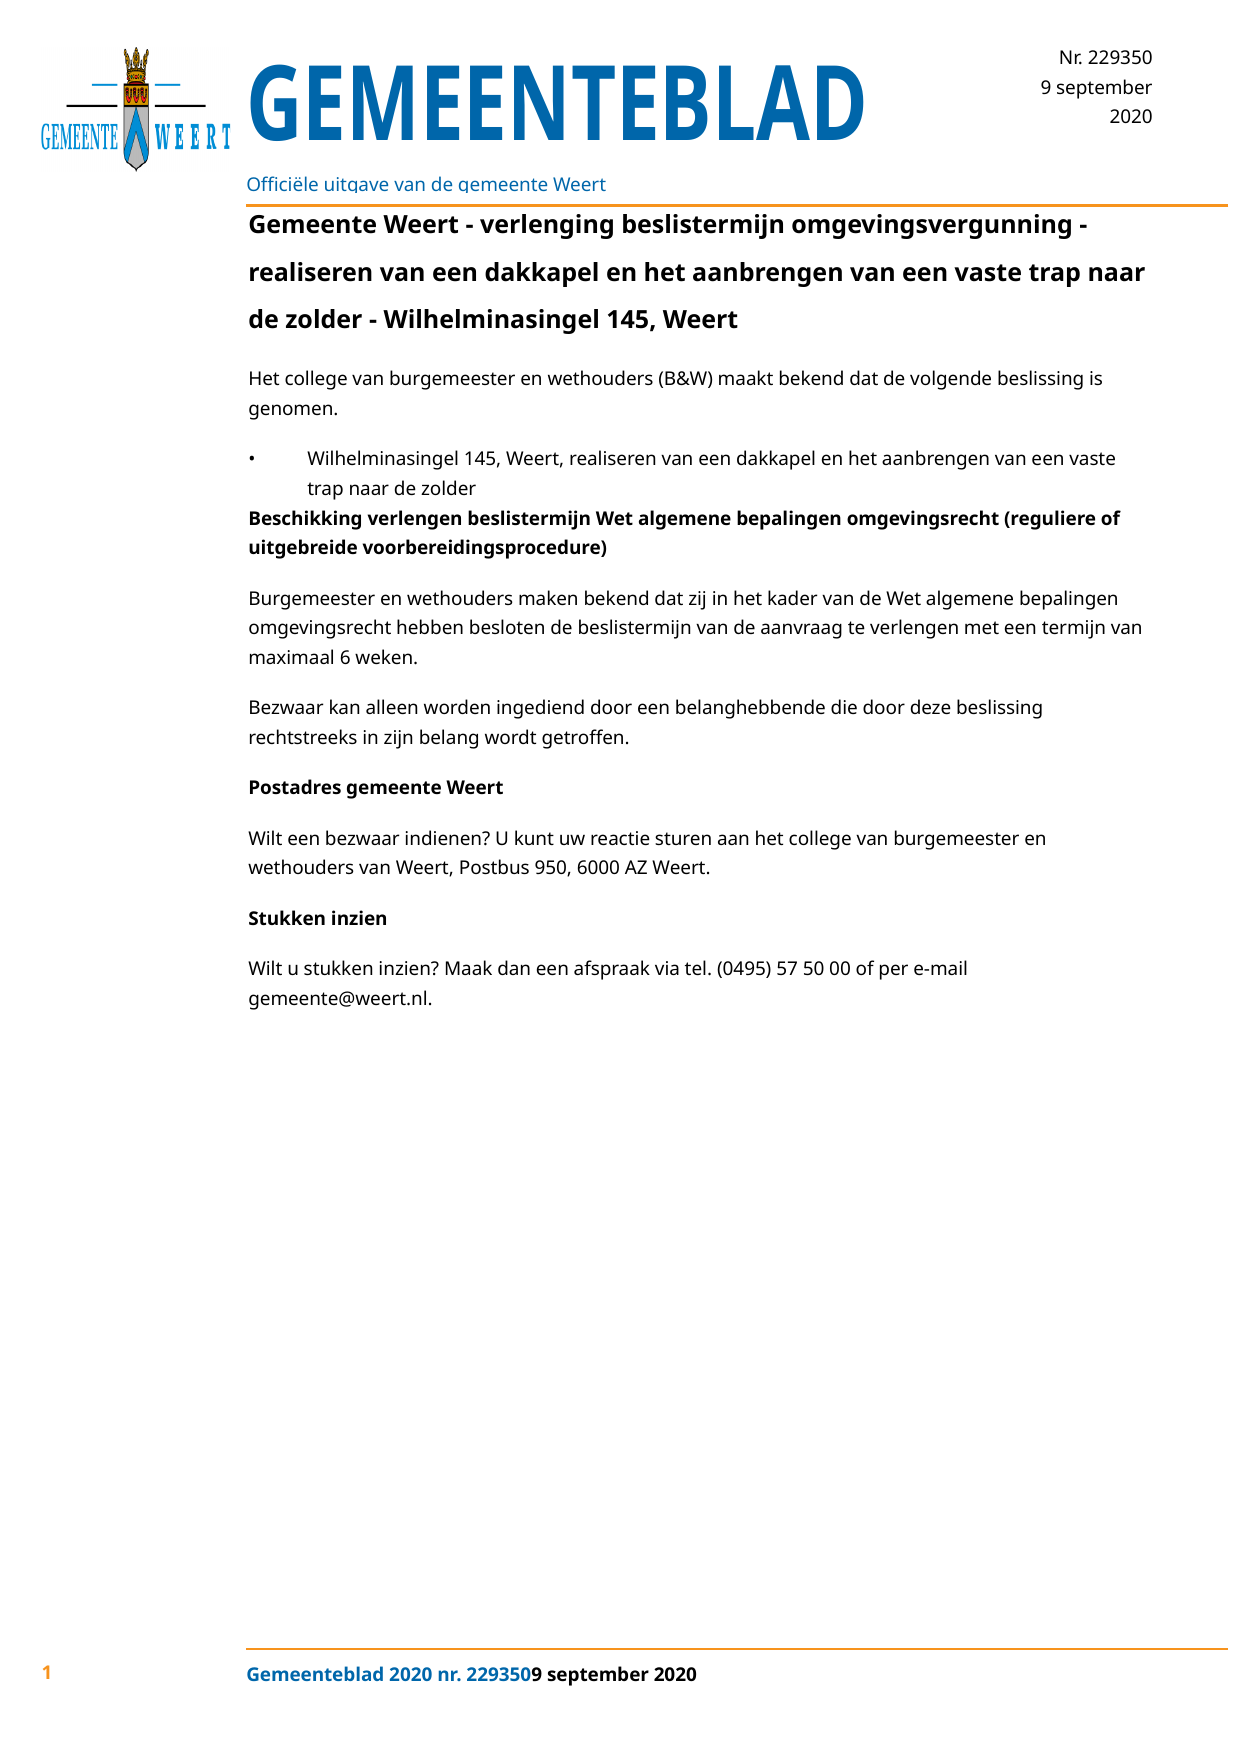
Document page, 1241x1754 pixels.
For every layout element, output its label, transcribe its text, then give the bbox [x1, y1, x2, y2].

text Wilt een bezwaar indienen? U kunt uw reactie sturen aan het college van burgemeester en wethouders van Weert, Postbus 950, 6000 AZ Weert. [248, 825, 1152, 880]
text Burgemeester en wethouders maken bekend dat zij in het kader van de Wet algemene bepalingen omgevingsrecht hebben besloten de beslistermijn van de aanvraag te verlengen met een termijn van maximaal 6 weken. [248, 585, 1152, 669]
text Stukken inzien [248, 905, 1152, 930]
picture [41, 47, 231, 172]
text Bezwaar kan alleen worden ingediend door een belanghebbende die door deze beslissing rechtstreeks in zijn belang wordt getroffen. [248, 694, 1152, 749]
list Wilhelminasingel 145, Weert, realiseren van een dakkapel en het aanbrengen van een vaste trap naar de zolder [248, 446, 1152, 501]
text Gemeente Weert - verlenging beslistermijn omgevingsvergunning - realiseren van een dakkapel en het aanbrengen van een vaste trap naar de zolder - Wilhelminasingel 145, Weert [248, 207, 1152, 336]
text Postadres gemeente Weert [248, 774, 1152, 800]
text Het college van burgemeester en wethouders (B&W) maakt bekend dat de volgende beslissing is genomen. [248, 366, 1152, 421]
text Beschikking verlengen beslistermijn Wet algemene bepalingen omgevingsrecht (reguliere of uitgebreide voorbereidingsprocedure) [248, 505, 1152, 560]
text Wilt u stukken inzien? Maak dan een afspraak via tel. (0495) 57 50 00 of per e-mail gemeente@weert.nl. [248, 955, 1152, 1010]
